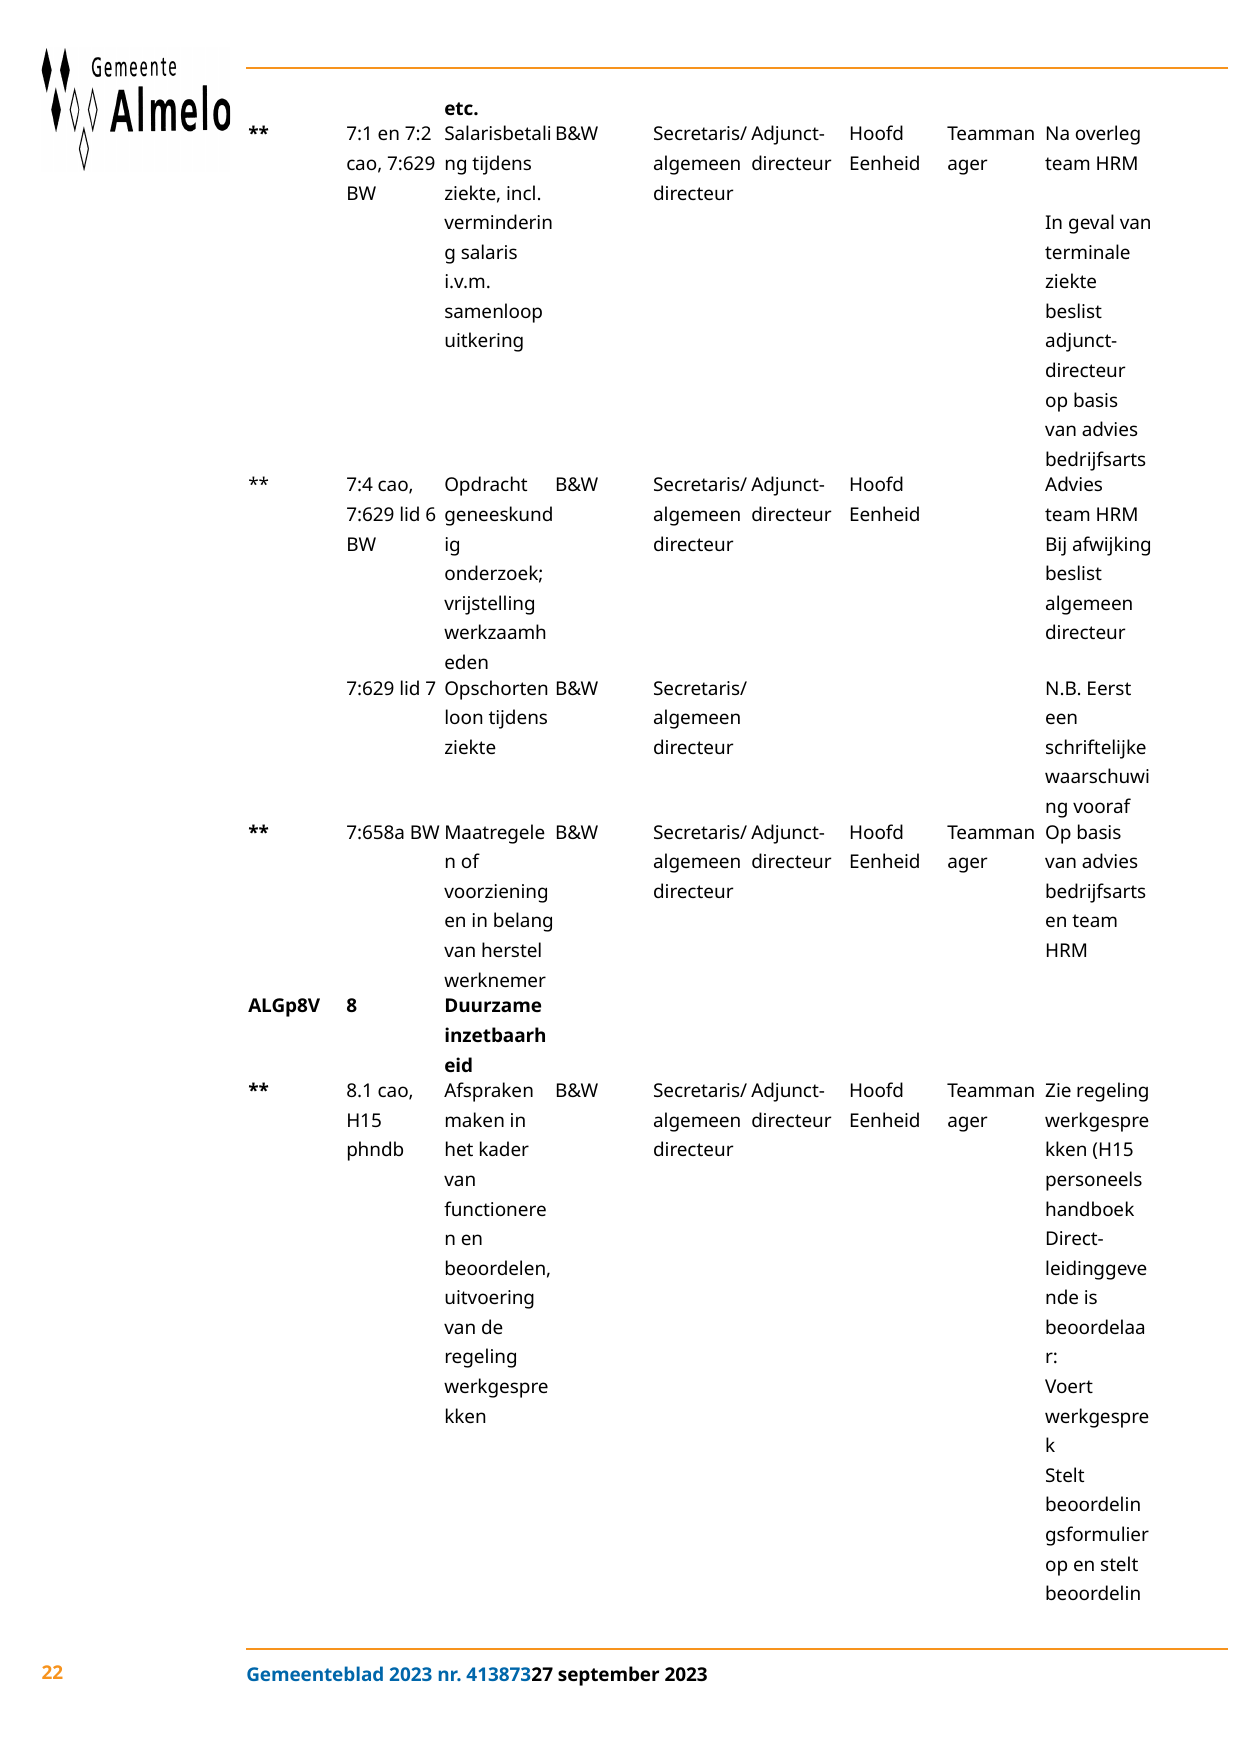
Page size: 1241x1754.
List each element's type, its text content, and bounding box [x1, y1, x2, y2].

table_cell Opdracht geneeskundig onderzoek; vrijstelling werkzaamheden [444, 472, 555, 675]
table_cell Teammanager [947, 121, 1045, 472]
table_cell [555, 95, 653, 121]
table_cell [653, 95, 751, 121]
table_cell B&W [555, 675, 653, 819]
table_cell 7:629 lid 7 [346, 675, 444, 819]
table_cell Duurzame inzetbaarheid [444, 993, 555, 1077]
table_cell [849, 675, 947, 819]
table_cell 7:658a BW [346, 819, 444, 993]
table_cell Secretaris/ algemeen directeur [653, 1078, 751, 1606]
table_cell Teammanager [947, 819, 1045, 993]
table_cell 7:1 en 7:2 cao, 7:629 BW [346, 121, 444, 472]
table_cell Secretaris/ algemeen directeur [653, 472, 751, 675]
table_cell Adjunct-directeur [751, 1078, 849, 1606]
table_cell B&W [555, 472, 653, 675]
table_cell [751, 675, 849, 819]
table_cell [653, 993, 751, 1077]
table_cell [947, 993, 1045, 1077]
table_cell 7:4 cao, 7:629 lid 6 BW [346, 472, 444, 675]
table_cell [751, 95, 849, 121]
table_cell N.B. Eerst een schriftelijke waarschuwing vooraf [1045, 675, 1152, 819]
table_cell Secretaris/ algemeen directeur [653, 121, 751, 472]
table_cell [248, 95, 346, 121]
table_cell Salarisbetaling tijdens ziekte, incl. vermindering salaris i.v.m. samenloop uitkering [444, 121, 555, 472]
table_cell Teammanager [947, 1078, 1045, 1606]
table_cell [849, 993, 947, 1077]
table_cell [947, 95, 1045, 121]
table_cell Op basis van advies bedrijfsarts en team HRM [1045, 819, 1152, 993]
table_cell etc. [444, 95, 555, 121]
table_cell Na overleg team HRM In geval van terminale ziekte beslist adjunct- directeur op basis van advies bedrijfsarts [1045, 121, 1152, 472]
table_cell [1045, 95, 1152, 121]
table_cell Advies team HRM Bij afwijking beslist algemeen directeur [1045, 472, 1152, 675]
table_cell Opschorten loon tijdens ziekte [444, 675, 555, 819]
table_cell 8.1 cao, H15 phndb [346, 1078, 444, 1606]
table_cell ** [248, 121, 346, 472]
table_cell B&W [555, 121, 653, 472]
table_cell Adjunct-directeur [751, 121, 849, 472]
table_cell Adjunct-directeur [751, 819, 849, 993]
table_cell ** [248, 1078, 346, 1606]
table_cell Secretaris/ algemeen directeur [653, 819, 751, 993]
table_cell 8 [346, 993, 444, 1077]
table_cell [1045, 993, 1152, 1077]
table_cell [849, 95, 947, 121]
table_cell Hoofd Eenheid [849, 819, 947, 993]
table_cell Hoofd Eenheid [849, 121, 947, 472]
table_cell Afspraken maken in het kader van functioneren en beoordelen, uitvoering van de regeling werkgesprekken [444, 1078, 555, 1606]
table_cell Adjunct-directeur [751, 472, 849, 675]
table_cell Hoofd Eenheid [849, 472, 947, 675]
table_cell ** [248, 819, 346, 993]
table_cell Maatregelen of voorzieningen in belang van herstel werknemer [444, 819, 555, 993]
table_cell [751, 993, 849, 1077]
table_cell [947, 675, 1045, 819]
table_cell Secretaris/ algemeen directeur [653, 675, 751, 819]
table_cell [346, 95, 444, 121]
table_cell Zie regeling werkgesprekken (H15 personeelshandboek Direct-leidinggevende is beoordelaar: Voert werkgesprek Stelt beoordelingsformulier op en stelt beoordelin [1045, 1078, 1152, 1606]
table_cell [248, 675, 346, 819]
table_cell [947, 472, 1045, 675]
table_cell B&W [555, 1078, 653, 1606]
picture [41, 47, 231, 172]
table_cell B&W [555, 819, 653, 993]
table_cell [555, 993, 653, 1077]
table_cell ** [248, 472, 346, 675]
table_cell ALGp8V [248, 993, 346, 1077]
table_cell Hoofd Eenheid [849, 1078, 947, 1606]
